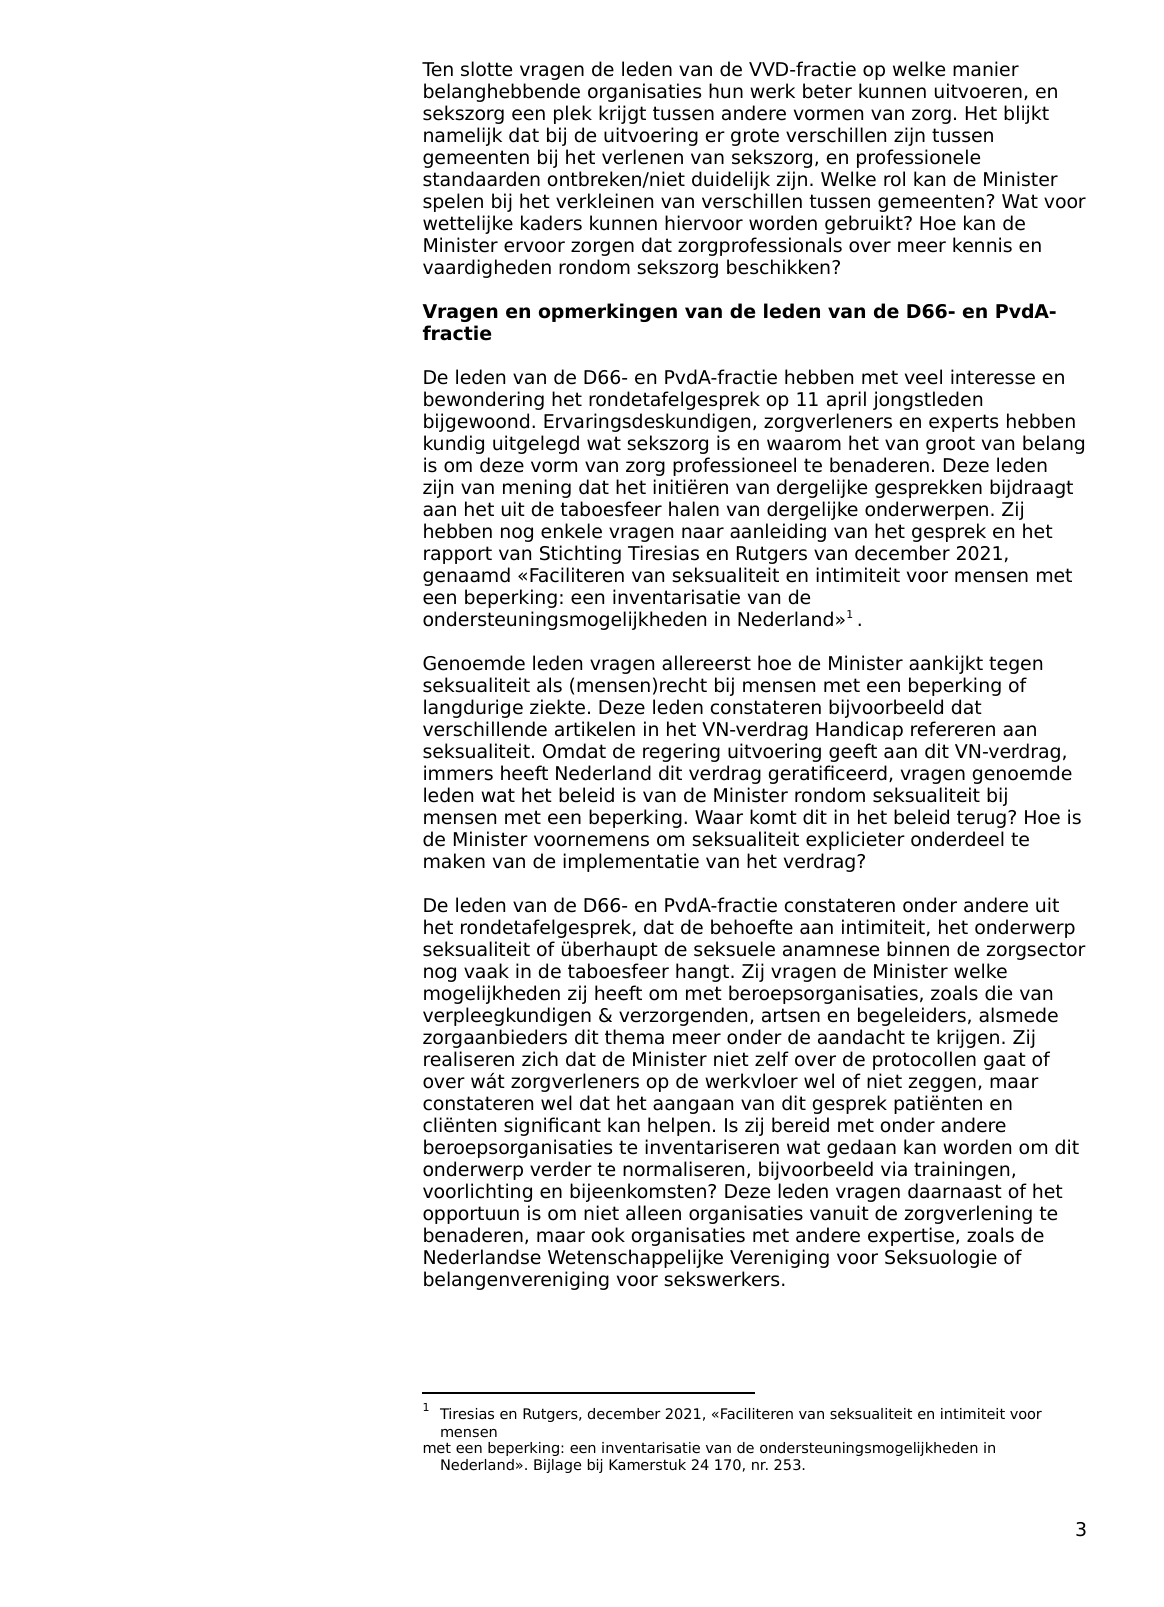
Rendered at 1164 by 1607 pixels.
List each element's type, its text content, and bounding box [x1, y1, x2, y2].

text Ten slotte vragen de leden van de VVD-fractie op welke manier belanghebbende organisaties hun werk beter kunnen uitvoeren, en sekszorg een plek krijgt tussen andere vormen van zorg. Het blijkt namelijk dat bij de uitvoering er grote verschillen zijn tussen gemeenten bij het verlenen van sekszorg, en professionele standaarden ontbreken/niet duidelijk zijn. Welke rol kan de Minister spelen bij het verkleinen van verschillen tussen gemeenten? Wat voor wettelijke kaders kunnen hiervoor worden gebruikt? Hoe kan de Minister ervoor zorgen dat zorgprofessionals over meer kennis en vaardigheden rondom sekszorg beschikken? [422, 59, 1087, 279]
text De leden van de D66- en PvdA-fractie hebben met veel interesse en bewondering het rondetafelgesprek op 11 april jongstleden bijgewoond. Ervaringsdeskundigen, zorgverleners en experts hebben kundig uitgelegd wat sekszorg is en waarom het van groot van belang is om deze vorm van zorg professioneel te benaderen. Deze leden zijn van mening dat het initiëren van dergelijke gesprekken bijdraagt aan het uit de taboesfeer halen van dergelijke onderwerpen. Zij hebben nog enkele vragen naar aanleiding van het gesprek en het rapport van Stichting Tiresias en Rutgers van december 2021, genaamd «Faciliteren van seksualiteit en intimiteit voor mensen met een beperking: een inventarisatie van de ondersteuningsmogelijkheden in Nederland». [422, 367, 1087, 631]
text Genoemde leden vragen allereerst hoe de Minister aankijkt tegen seksualiteit als (mensen)recht bij mensen met een beperking of langdurige ziekte. Deze leden constateren bijvoorbeeld dat verschillende artikelen in het VN-verdrag Handicap refereren aan seksualiteit. Omdat de regering uitvoering geeft aan dit VN-verdrag, immers heeft Nederland dit verdrag geratificeerd, vragen genoemde leden wat het beleid is van de Minister rondom seksualiteit bij mensen met een beperking. Waar komt dit in het beleid terug? Hoe is de Minister voornemens om seksualiteit explicieter onderdeel te maken van de implementatie van het verdrag? [422, 653, 1087, 873]
text Tiresias en Rutgers, december 2021, «Faciliteren van seksualiteit en intimiteit voor mensen [422, 1402, 1087, 1441]
subtitle Vragen en opmerkingen van de leden van de D66- en PvdA-fractie [422, 301, 1087, 345]
text met een beperking: een inventarisatie van de ondersteuningsmogelijkheden in Nederland». Bijlage bij Kamerstuk 24 170, nr. 253. [422, 1441, 1087, 1474]
text De leden van de D66- en PvdA-fractie constateren onder andere uit het rondetafelgesprek, dat de behoefte aan intimiteit, het onderwerp seksualiteit of überhaupt de seksuele anamnese binnen de zorgsector nog vaak in de taboesfeer hangt. Zij vragen de Minister welke mogelijkheden zij heeft om met beroepsorganisaties, zoals die van verpleegkundigen & verzorgenden, artsen en begeleiders, alsmede zorgaanbieders dit thema meer onder de aandacht te krijgen. Zij realiseren zich dat de Minister niet zelf over de protocollen gaat of over wát zorgverleners op de werkvloer wel of niet zeggen, maar constateren wel dat het aangaan van dit gesprek patiënten en cliënten significant kan helpen. Is zij bereid met onder andere beroepsorganisaties te inventariseren wat gedaan kan worden om dit onderwerp verder te normaliseren, bijvoorbeeld via trainingen, voorlichting en bijeenkomsten? Deze leden vragen daarnaast of het opportuun is om niet alleen organisaties vanuit de zorgverlening te benaderen, maar ook organisaties met andere expertise, zoals de Nederlandse Wetenschappelijke Vereniging voor Seksuologie of belangenvereniging voor sekswerkers. [422, 895, 1087, 1291]
